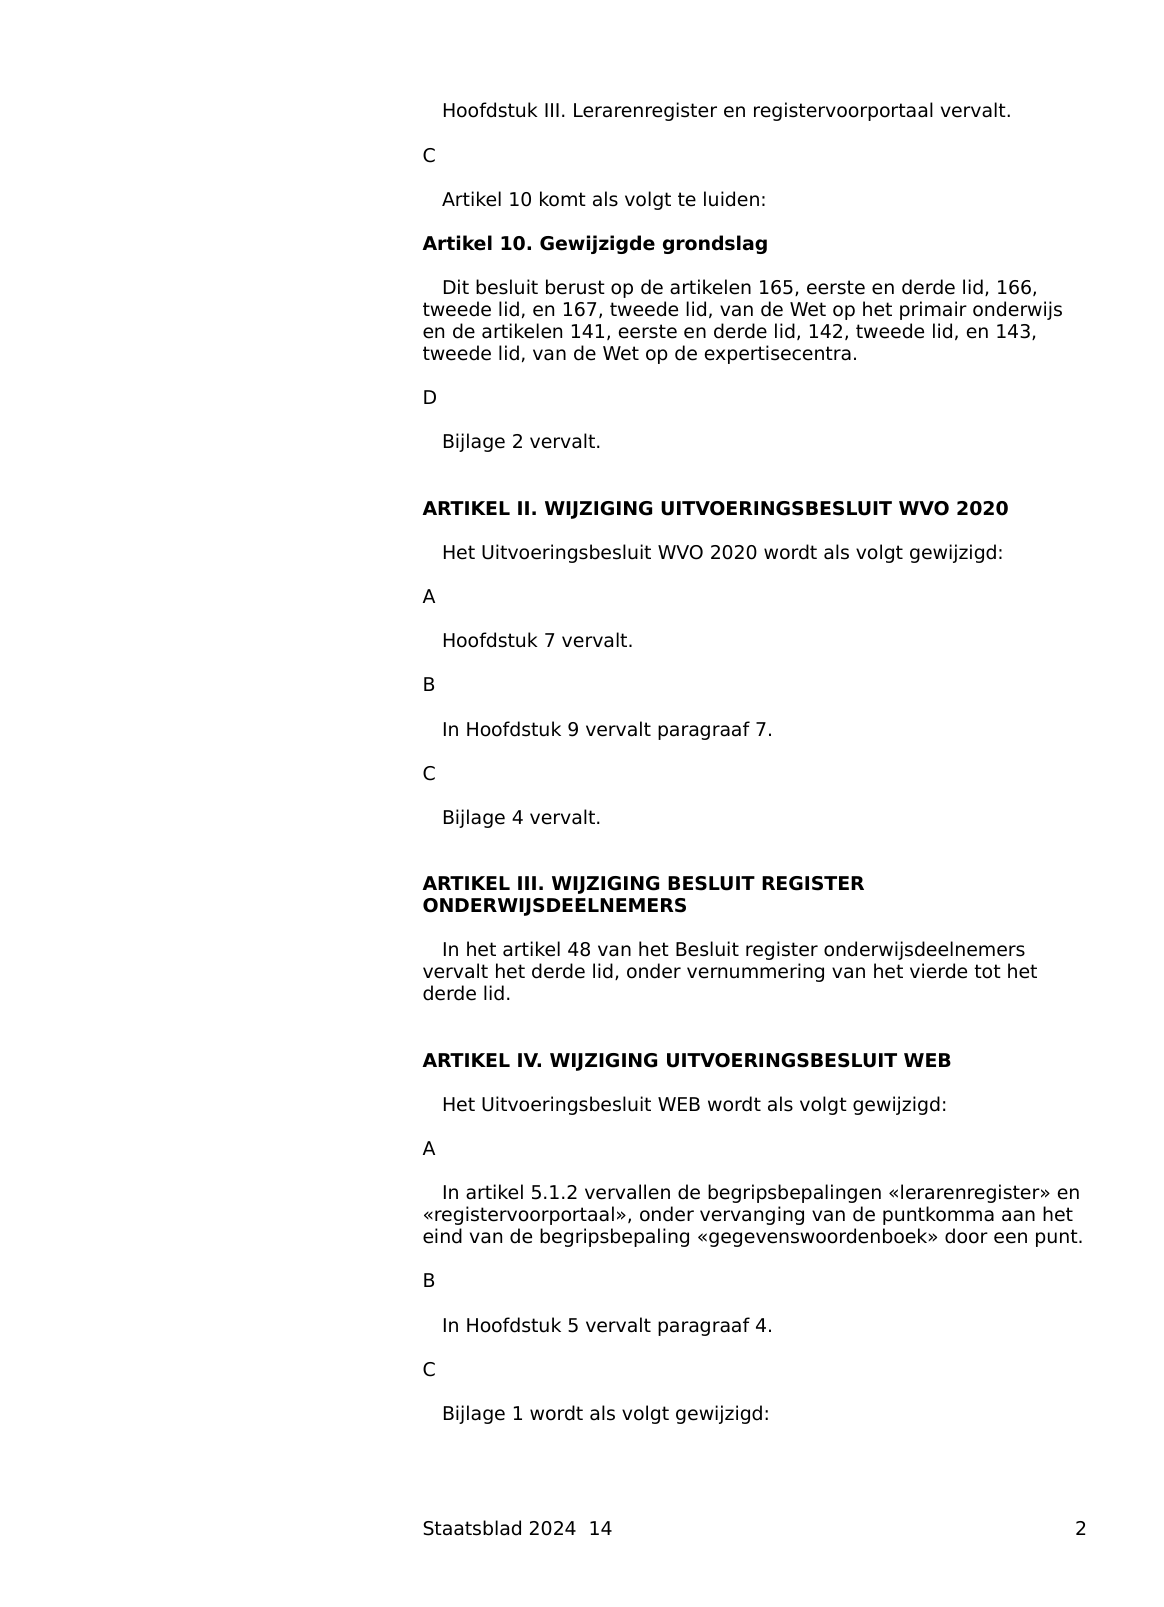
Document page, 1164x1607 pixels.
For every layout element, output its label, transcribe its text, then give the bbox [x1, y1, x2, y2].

text In Hoofdstuk 9 vervalt paragraaf 7. [422, 718, 1087, 741]
text C [422, 1359, 1087, 1381]
text In artikel 5.1.2 vervallen de begripsbepalingen «lerarenregister» en «registervoorportaal», onder vervanging van de puntkomma aan het eind van de begripsbepaling «gegevenswoordenboek» door een punt. [422, 1182, 1087, 1248]
text A [422, 586, 1087, 608]
text Het Uitvoeringsbesluit WEB wordt als volgt gewijzigd: [422, 1094, 1087, 1116]
subtitle ARTIKEL II. WIJZIGING UITVOERINGSBESLUIT WVO 2020 [422, 498, 1087, 520]
text Dit besluit berust op de artikelen 165, eerste en derde lid, 166, tweede lid, en 167, tweede lid, van de Wet op het primair onderwijs en de artikelen 141, eerste en derde lid, 142, tweede lid, en 143, tweede lid, van de Wet op de expertisecentra. [422, 277, 1087, 365]
text Hoofdstuk III. Lerarenregister en registervoorportaal vervalt. [422, 100, 1087, 122]
text C [422, 144, 1087, 167]
text D [422, 387, 1087, 409]
text Bijlage 2 vervalt. [422, 431, 1087, 453]
subtitle ARTIKEL IV. WIJZIGING UITVOERINGSBESLUIT WEB [422, 1050, 1087, 1072]
text Bijlage 1 wordt als volgt gewijzigd: [422, 1403, 1087, 1425]
subtitle ARTIKEL III. WIJZIGING BESLUIT REGISTER ONDERWIJSDEELNEMERS [422, 873, 1087, 917]
text Het Uitvoeringsbesluit WVO 2020 wordt als volgt gewijzigd: [422, 542, 1087, 564]
text Hoofdstuk 7 vervalt. [422, 630, 1087, 652]
text Artikel 10 komt als volgt te luiden: [422, 189, 1087, 211]
text A [422, 1138, 1087, 1160]
text C [422, 763, 1087, 785]
text B [422, 1270, 1087, 1292]
subtitle Artikel 10. Gewijzigde grondslag [422, 233, 1087, 255]
text B [422, 674, 1087, 696]
text In het artikel 48 van het Besluit register onderwijsdeelnemers vervalt het derde lid, onder vernummering van het vierde tot het derde lid. [422, 939, 1087, 1005]
text In Hoofdstuk 5 vervalt paragraaf 4. [422, 1314, 1087, 1336]
text Bijlage 4 vervalt. [422, 807, 1087, 829]
